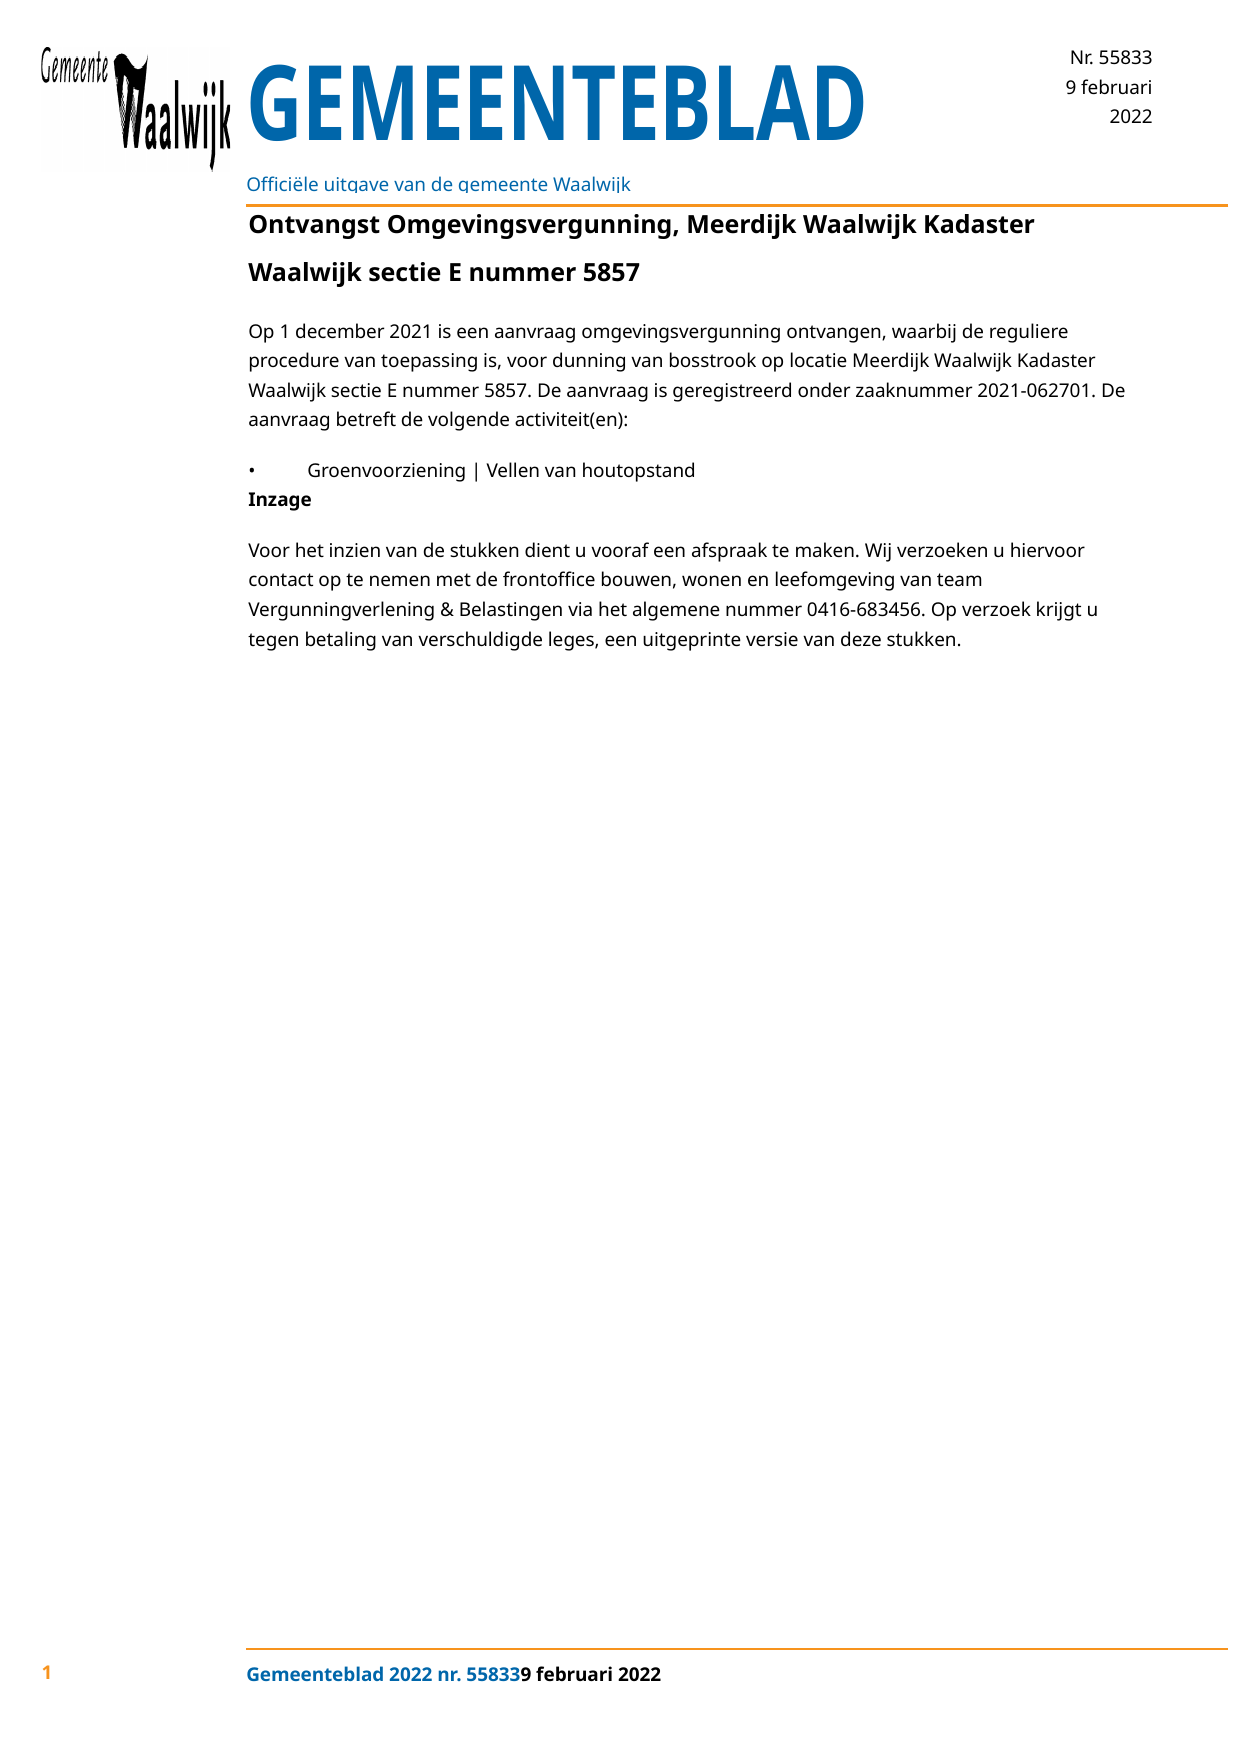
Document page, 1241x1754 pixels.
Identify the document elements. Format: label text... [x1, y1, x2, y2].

text Voor het inzien van de stukken dient u vooraf een afspraak te maken. Wij verzoeken u hiervoor contact op te nemen met de frontoffice bouwen, wonen en leefomgeving van team Vergunningverlening & Belastingen via het algemene nummer 0416-683456. Op verzoek krijgt u tegen betaling van verschuldigde leges, een uitgeprinte versie van deze stukken. [248, 537, 1152, 652]
list Groenvoorziening | Vellen van houtopstand [248, 457, 1152, 483]
picture [41, 47, 231, 172]
text Op 1 december 2021 is een aanvraag omgevingsvergunning ontvangen, waarbij de reguliere procedure van toepassing is, voor dunning van bosstrook op locatie Meerdijk Waalwijk Kadaster Waalwijk sectie E nummer 5857. De aanvraag is geregistreerd onder zaaknummer 2021-062701. De aanvraag betreft de volgende activiteit(en): [248, 318, 1152, 432]
text Ontvangst Omgevingsvergunning, Meerdijk Waalwijk Kadaster Waalwijk sectie E nummer 5857 [248, 207, 1152, 288]
text Inzage [248, 487, 1152, 512]
